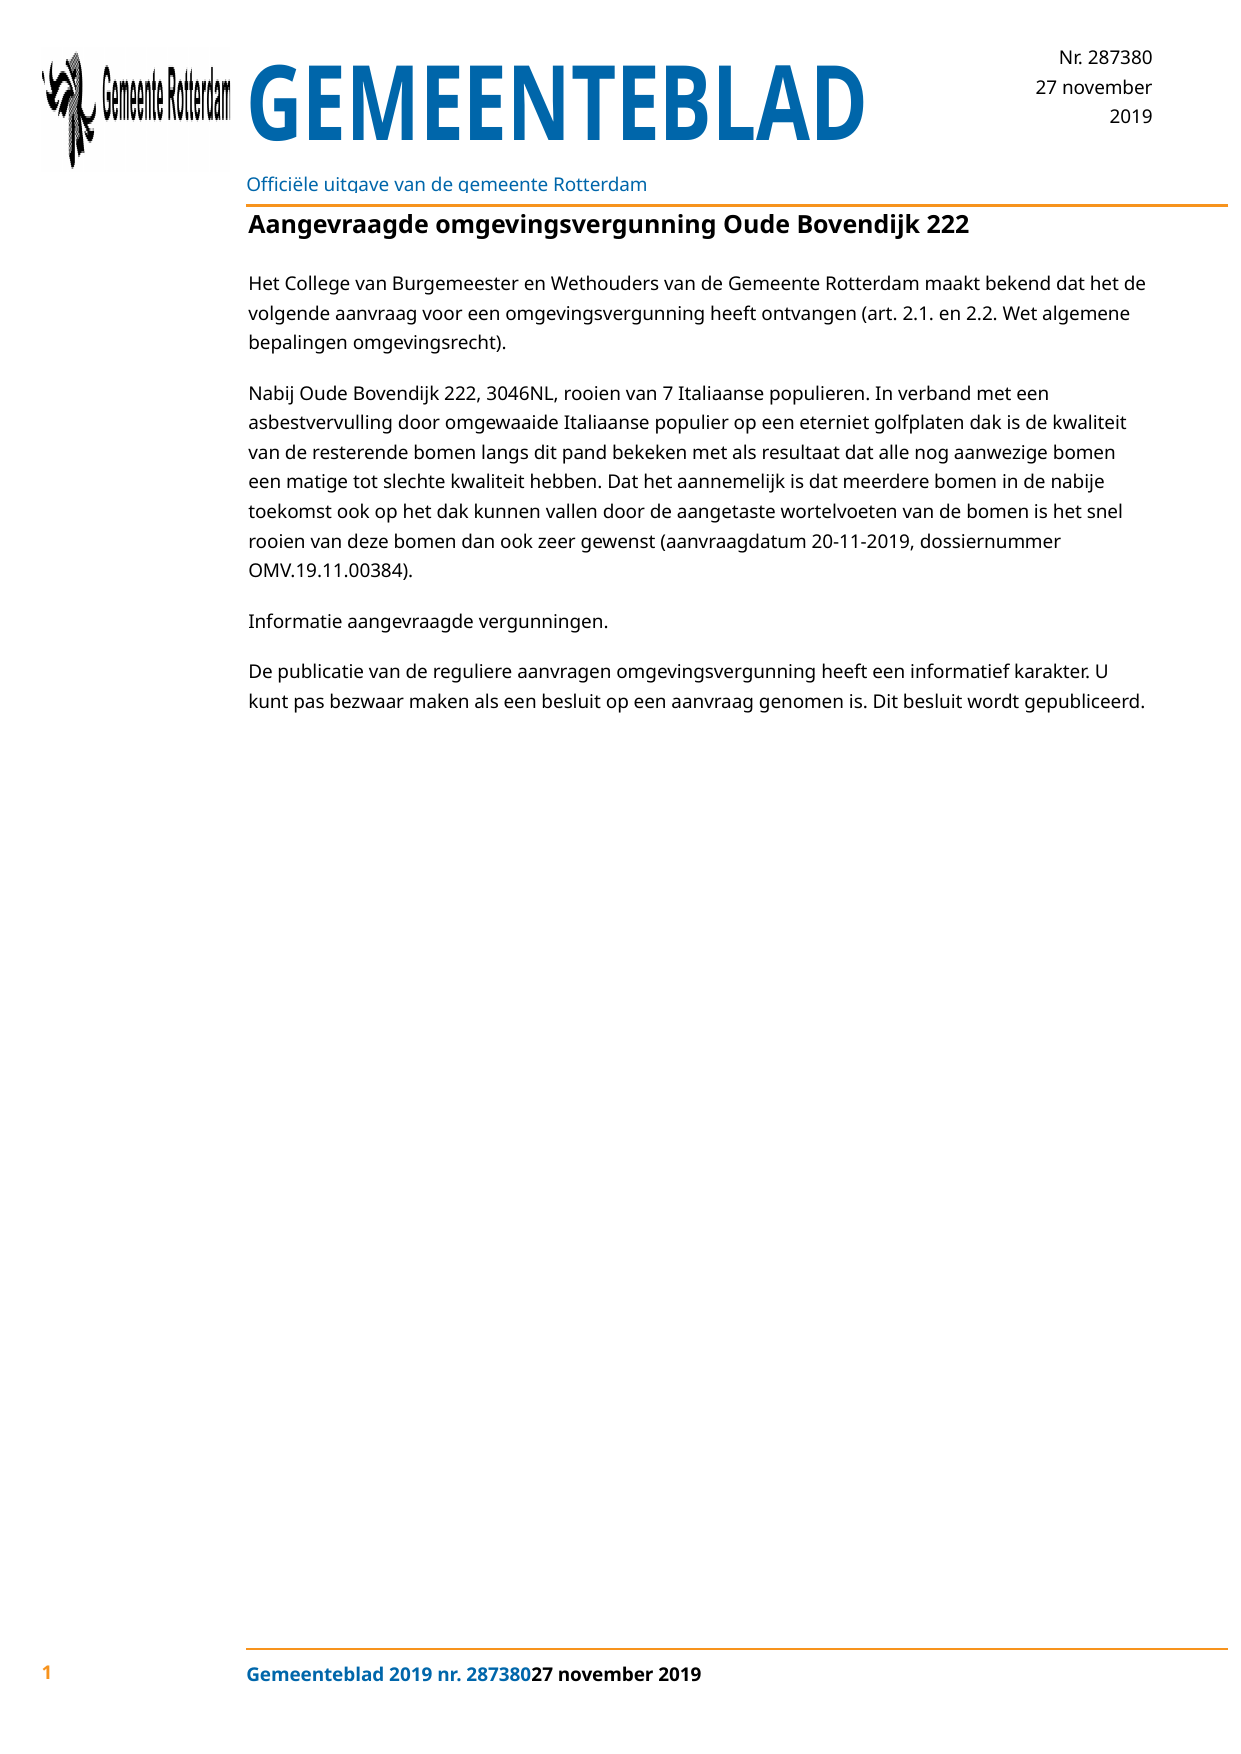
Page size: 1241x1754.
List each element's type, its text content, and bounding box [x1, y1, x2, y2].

text Nabij Oude Bovendijk 222, 3046NL, rooien van 7 Italiaanse populieren. In verband met een asbestvervulling door omgewaaide Italiaanse populier op een eterniet golfplaten dak is de kwaliteit van de resterende bomen langs dit pand bekeken met als resultaat dat alle nog aanwezige bomen een matige tot slechte kwaliteit hebben. Dat het aannemelijk is dat meerdere bomen in de nabije toekomst ook op het dak kunnen vallen door de aangetaste wortelvoeten van de bomen is het snel rooien van deze bomen dan ook zeer gewenst (aanvraagdatum 20-11-2019, dossiernummer OMV.19.11.00384). [248, 380, 1152, 583]
picture [41, 47, 231, 172]
text De publicatie van de reguliere aanvragen omgevingsvergunning heeft een informatief karakter. U kunt pas bezwaar maken als een besluit op een aanvraag genomen is. Dit besluit wordt gepubliceerd. [248, 658, 1152, 713]
text Informatie aangevraagde vergunningen. [248, 608, 1152, 633]
text Aangevraagde omgevingsvergunning Oude Bovendijk 222 [248, 207, 1152, 241]
text Het College van Burgemeester en Wethouders van de Gemeente Rotterdam maakt bekend dat het de volgende aanvraag voor een omgevingsvergunning heeft ontvangen (art. 2.1. en 2.2. Wet algemene bepalingen omgevingsrecht). [248, 270, 1152, 355]
